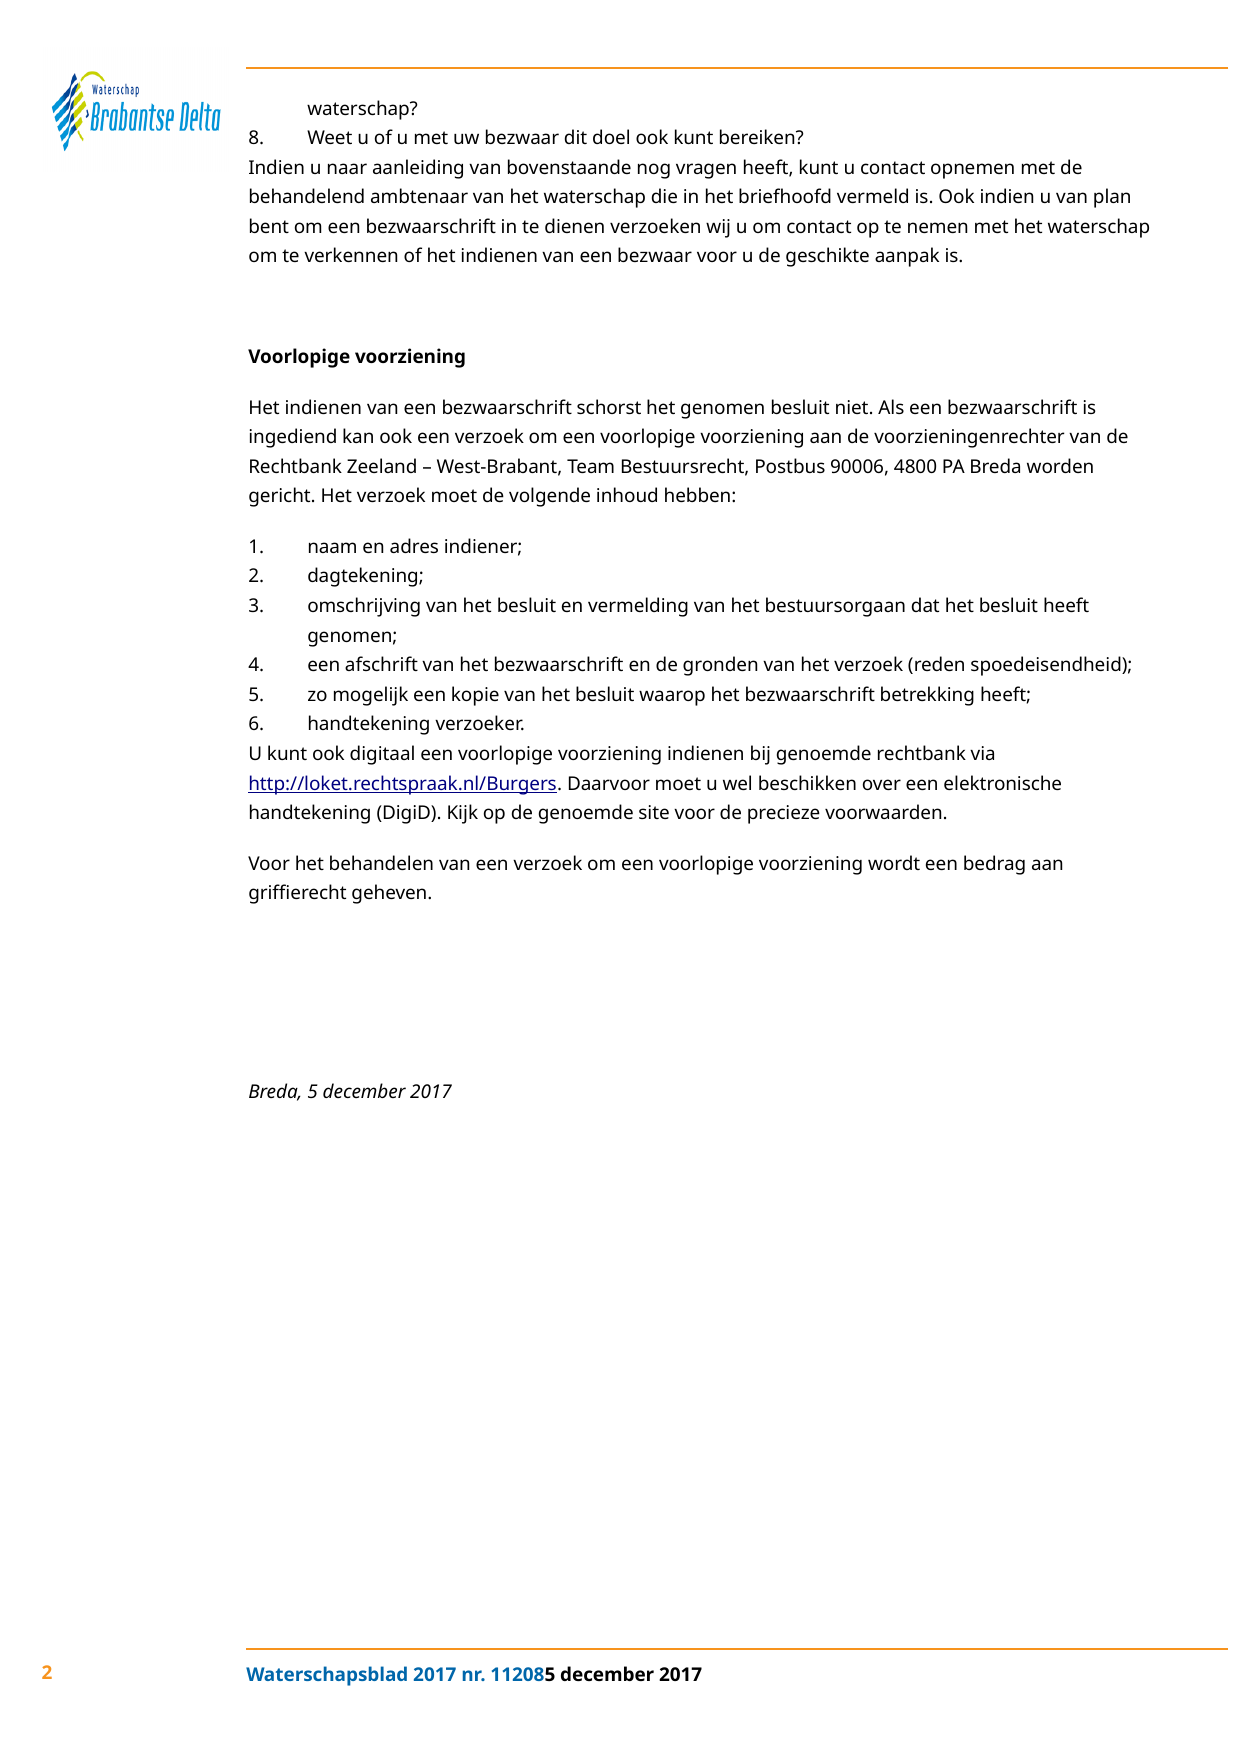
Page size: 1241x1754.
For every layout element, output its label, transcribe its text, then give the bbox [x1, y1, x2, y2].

list omschrijving van het besluit en vermelding van het bestuursorgaan dat het besluit heeft genomen; [248, 592, 1152, 648]
text Het indienen van een bezwaarschrift schorst het genomen besluit niet. Als een bezwaarschrift is ingediend kan ook een verzoek om een voorlopige voorziening aan de voorzieningenrechter van de Rechtbank Zeeland – West-Brabant, Team Bestuursrecht, Postbus 90006, 4800 PA Breda worden gericht. Het verzoek moet de volgende inhoud hebben: [248, 394, 1152, 508]
list naam en adres indiener; [248, 533, 1152, 559]
text Voor het behandelen van een verzoek om een voorlopige voorziening wordt een bedrag aan griffierecht geheven. [248, 850, 1152, 905]
list waterschap? [248, 95, 1152, 121]
text U kunt ook digitaal een voorlopige voorziening indienen bij genoemde rechtbank via http://loket.rechtspraak.nl/Burgers. Daarvoor moet u wel beschikken over een elektronische handtekening (DigiD). Kijk op de genoemde site voor de precieze voorwaarden. [248, 740, 1152, 825]
text Indien u naar aanleiding van bovenstaande nog vragen heeft, kunt u contact opnemen met de behandelend ambtenaar van het waterschap die in het briefhoofd vermeld is. Ook indien u van plan bent om een bezwaarschrift in te dienen verzoeken wij u om contact op te nemen met het waterschap om te verkennen of het indienen van een bezwaar voor u de geschikte aanpak is. [248, 154, 1152, 268]
list dagtekening; [248, 563, 1152, 588]
text Voorlopige voorziening [248, 343, 1152, 369]
list Weet u of u met uw bezwaar dit doel ook kunt bereiken? [248, 124, 1152, 150]
text Breda, 5 december 2017 [248, 1078, 1152, 1104]
list zo mogelijk een kopie van het besluit waarop het bezwaarschrift betrekking heeft; [248, 681, 1152, 707]
list een afschrift van het bezwaarschrift en de gronden van het verzoek (reden spoedeisendheid); [248, 651, 1152, 677]
picture [41, 47, 231, 172]
list handtekening verzoeker. [248, 711, 1152, 736]
